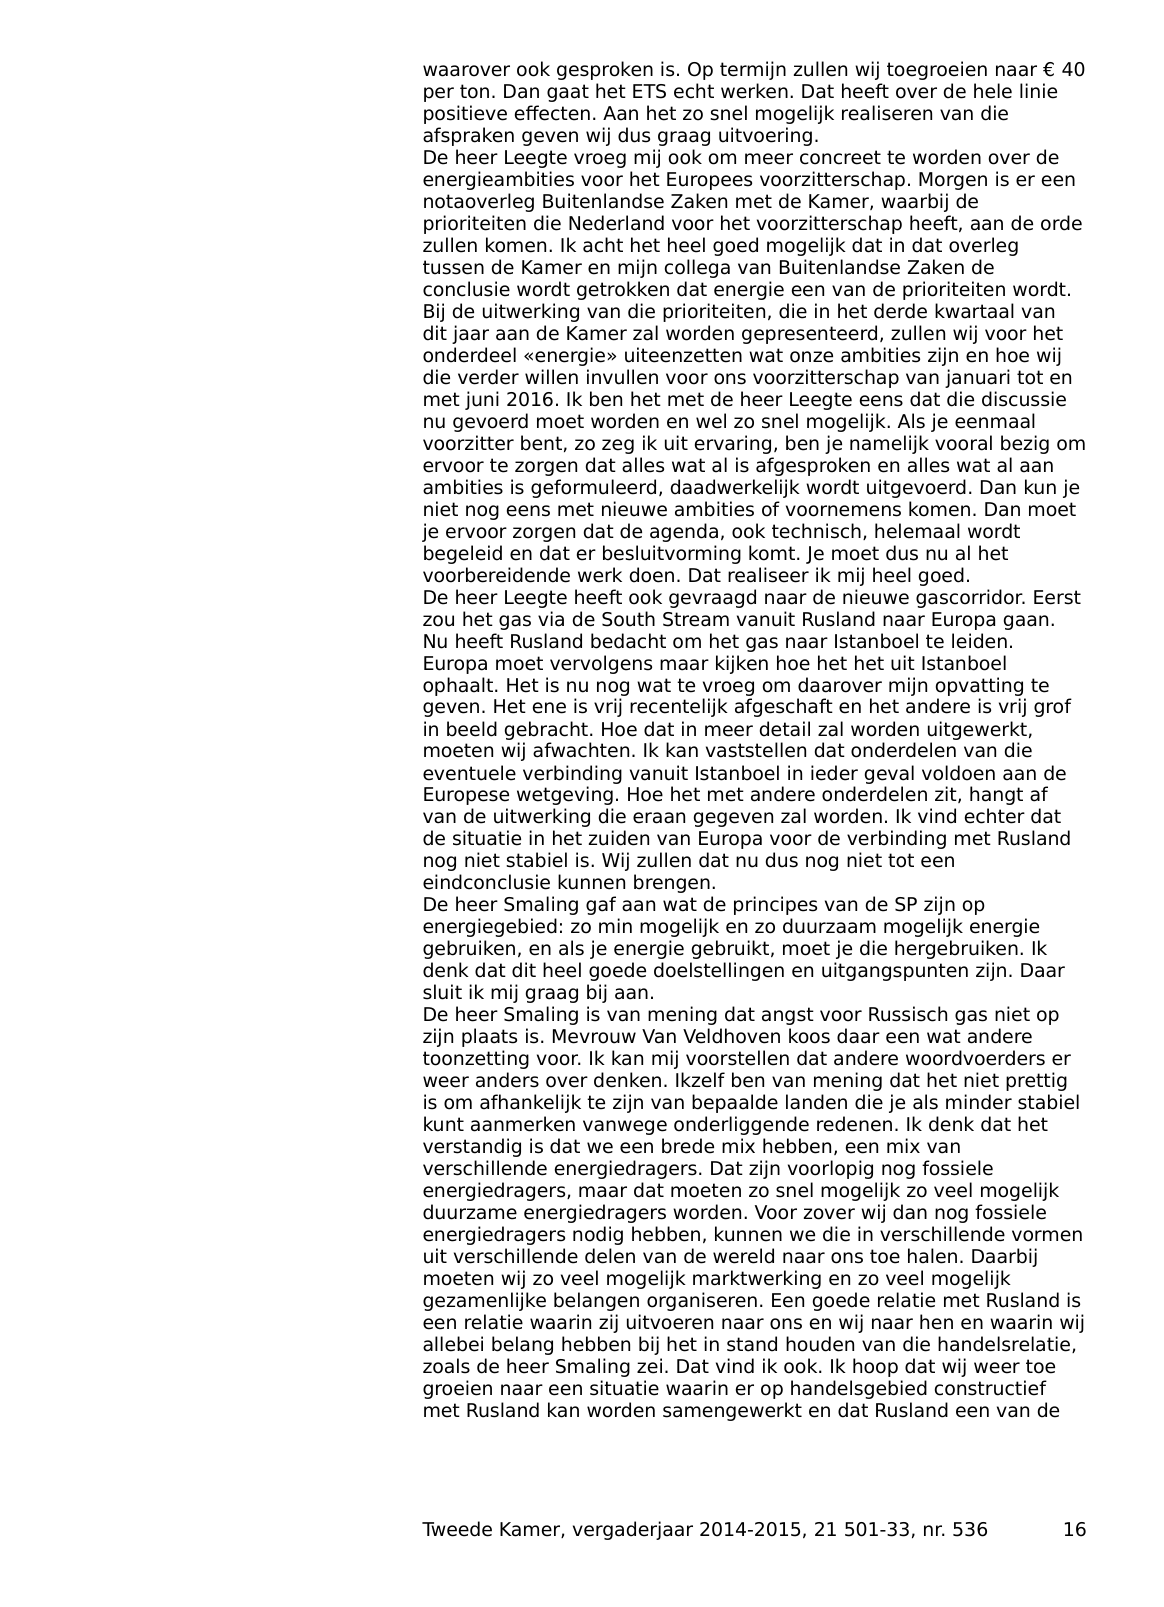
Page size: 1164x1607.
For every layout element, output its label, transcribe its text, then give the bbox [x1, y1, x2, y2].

text De heer Leegte heeft ook gevraagd naar de nieuwe gascorridor. Eerst zou het gas via de South Stream vanuit Rusland naar Europa gaan. Nu heeft Rusland bedacht om het gas naar Istanboel te leiden. Europa moet vervolgens maar kijken hoe het het uit Istanboel ophaalt. Het is nu nog wat te vroeg om daarover mijn opvatting te geven. Het ene is vrij recentelijk afgeschaft en het andere is vrij grof in beeld gebracht. Hoe dat in meer detail zal worden uitgewerkt, moeten wij afwachten. Ik kan vaststellen dat onderdelen van die eventuele verbinding vanuit Istanboel in ieder geval voldoen aan de Europese wetgeving. Hoe het met andere onderdelen zit, hangt af van de uitwerking die eraan gegeven zal worden. Ik vind echter dat de situatie in het zuiden van Europa voor de verbinding met Rusland nog niet stabiel is. Wij zullen dat nu dus nog niet tot een eindconclusie kunnen brengen. [422, 587, 1087, 894]
text waarover ook gesproken is. Op termijn zullen wij toegroeien naar € 40 per ton. Dan gaat het ETS echt werken. Dat heeft over de hele linie positieve effecten. Aan het zo snel mogelijk realiseren van die afspraken geven wij dus graag uitvoering. [422, 59, 1087, 147]
text De heer Leegte vroeg mij ook om meer concreet te worden over de energieambities voor het Europees voorzitterschap. Morgen is er een notaoverleg Buitenlandse Zaken met de Kamer, waarbij de prioriteiten die Nederland voor het voorzitterschap heeft, aan de orde zullen komen. Ik acht het heel goed mogelijk dat in dat overleg tussen de Kamer en mijn collega van Buitenlandse Zaken de conclusie wordt getrokken dat energie een van de prioriteiten wordt. Bij de uitwerking van die prioriteiten, die in het derde kwartaal van dit jaar aan de Kamer zal worden gepresenteerd, zullen wij voor het onderdeel «energie» uiteenzetten wat onze ambities zijn en hoe wij die verder willen invullen voor ons voorzitterschap van januari tot en met juni 2016. Ik ben het met de heer Leegte eens dat die discussie nu gevoerd moet worden en wel zo snel mogelijk. Als je eenmaal voorzitter bent, zo zeg ik uit ervaring, ben je namelijk vooral bezig om ervoor te zorgen dat alles wat al is afgesproken en alles wat al aan ambities is geformuleerd, daadwerkelijk wordt uitgevoerd. Dan kun je niet nog eens met nieuwe ambities of voornemens komen. Dan moet je ervoor zorgen dat de agenda, ook technisch, helemaal wordt begeleid en dat er besluitvorming komt. Je moet dus nu al het voorbereidende werk doen. Dat realiseer ik mij heel goed. [422, 147, 1087, 587]
text De heer Smaling gaf aan wat de principes van de SP zijn op energiegebied: zo min mogelijk en zo duurzaam mogelijk energie gebruiken, en als je energie gebruikt, moet je die hergebruiken. Ik denk dat dit heel goede doelstellingen en uitgangspunten zijn. Daar sluit ik mij graag bij aan. [422, 894, 1087, 1004]
text De heer Smaling is van mening dat angst voor Russisch gas niet op zijn plaats is. Mevrouw Van Veldhoven koos daar een wat andere toonzetting voor. Ik kan mij voorstellen dat andere woordvoerders er weer anders over denken. Ikzelf ben van mening dat het niet prettig is om afhankelijk te zijn van bepaalde landen die je als minder stabiel kunt aanmerken vanwege onderliggende redenen. Ik denk dat het verstandig is dat we een brede mix hebben, een mix van verschillende energiedragers. Dat zijn voorlopig nog fossiele energiedragers, maar dat moeten zo snel mogelijk zo veel mogelijk duurzame energiedragers worden. Voor zover wij dan nog fossiele energiedragers nodig hebben, kunnen we die in verschillende vormen uit verschillende delen van de wereld naar ons toe halen. Daarbij moeten wij zo veel mogelijk marktwerking en zo veel mogelijk gezamenlijke belangen organiseren. Een goede relatie met Rusland is een relatie waarin zij uitvoeren naar ons en wij naar hen en waarin wij allebei belang hebben bij het in stand houden van die handelsrelatie, zoals de heer Smaling zei. Dat vind ik ook. Ik hoop dat wij weer toe groeien naar een situatie waarin er op handelsgebied constructief met Rusland kan worden samengewerkt en dat Rusland een van de [422, 1004, 1087, 1422]
